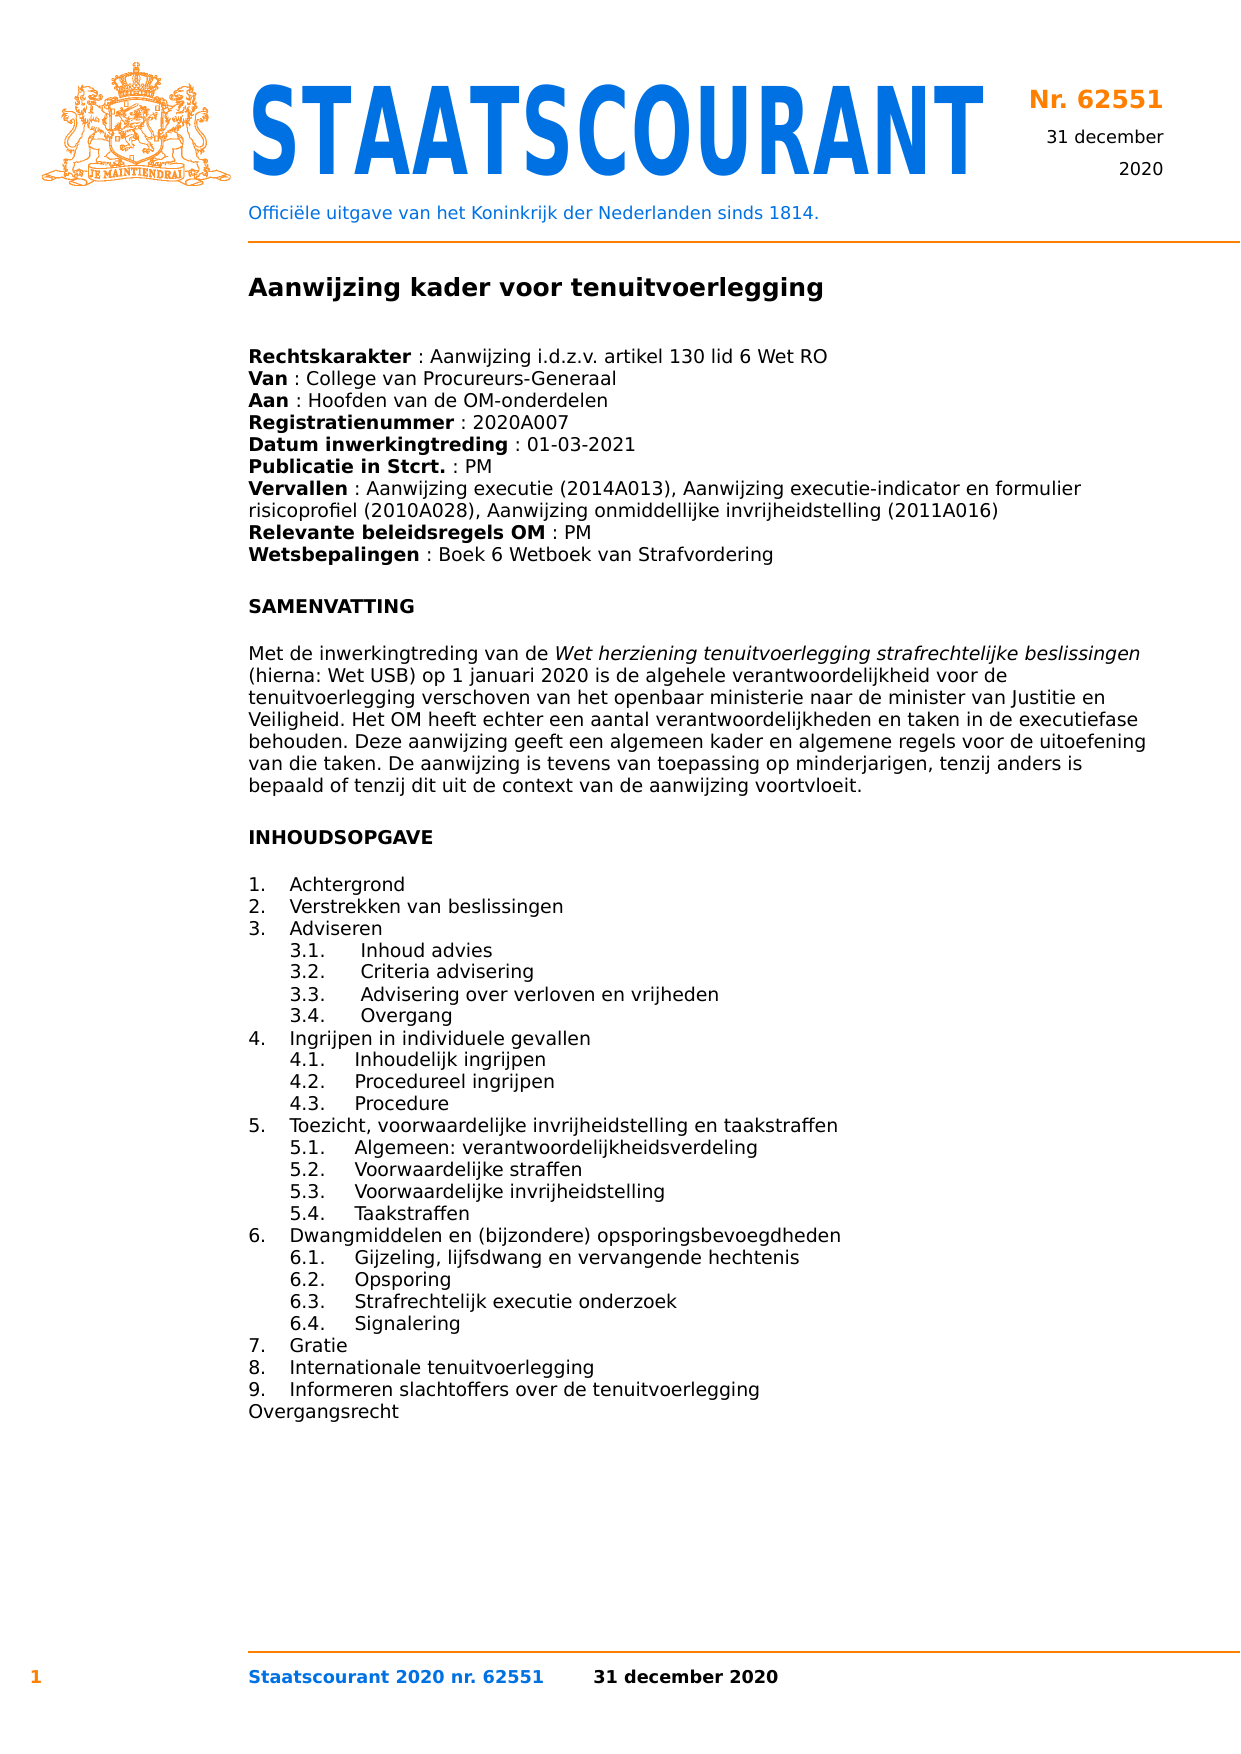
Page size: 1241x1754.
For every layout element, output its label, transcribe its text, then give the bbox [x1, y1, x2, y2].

text Relevante beleidsregels OM : PM [248, 522, 1163, 544]
text 4.1. Inhoudelijk ingrijpen [289, 1049, 1163, 1071]
text Wetsbepalingen : Boek 6 Wetboek van Strafvordering [248, 544, 1163, 566]
text 3. Adviseren [248, 917, 1163, 939]
text 4. Ingrijpen in individuele gevallen [248, 1027, 1163, 1049]
text 3.4. Overgang [289, 1005, 1163, 1027]
text 1. Achtergrond [248, 873, 1163, 896]
text 6.4. Signalering [289, 1313, 1163, 1335]
text 3.3. Advisering over verloven en vrijheden [289, 983, 1163, 1005]
table_header [25, 62, 248, 241]
text 5.3. Voorwaardelijke invrijheidstelling [289, 1181, 1163, 1203]
text Van : College van Procureurs-Generaal [248, 368, 1163, 390]
text 6.3. Strafrechtelijk executie onderzoek [289, 1291, 1163, 1313]
table_header Nr. 62551 [998, 62, 1240, 121]
subtitle Aanwijzing kader voor tenuitvoerlegging [248, 273, 1163, 302]
text 3.1. Inhoud advies [289, 939, 1163, 961]
text Publicatie in Stcrt. : PM [248, 456, 1163, 478]
text Overgangsrecht [248, 1401, 1163, 1423]
text Met de inwerkingtreding van de Wet herziening tenuitvoerlegging strafrechtelijke beslissingen (hierna: Wet USB) op 1 januari 2020 is de algehele verantwoordelijkheid voor de tenuitvoerlegging verschoven van het openbaar ministerie naar de minister van Justitie en Veiligheid. Het OM heeft echter een aantal verantwoordelijkheden en taken in de executiefase behouden. Deze aanwijzing geeft een algemeen kader en algemene regels voor de uitoefening van die taken. De aanwijzing is tevens van toepassing op minderjarigen, tenzij anders is bepaald of tenzij dit uit de context van de aanwijzing voortvloeit. [248, 643, 1163, 797]
text Rechtskarakter : Aanwijzing i.d.z.v. artikel 130 lid 6 Wet RO [248, 346, 1163, 368]
text 6.1. Gijzeling, lijfsdwang en vervangende hechtenis [289, 1247, 1163, 1269]
table_cell Officiële uitgave van het Koninkrijk der Nederlanden sinds 1814. [248, 203, 1240, 241]
table_cell 31 december [998, 121, 1240, 153]
text 5.2. Voorwaardelijke straffen [289, 1159, 1163, 1181]
text Aan : Hoofden van de OM-onderdelen [248, 390, 1163, 412]
text Vervallen : Aanwijzing executie (2014A013), Aanwijzing executie-indicator en formulier risicoprofiel (2010A028), Aanwijzing onmiddellijke invrijheidstelling (2011A016) [248, 478, 1163, 522]
text 9. Informeren slachtoffers over de tenuitvoerlegging [248, 1379, 1163, 1401]
table_header STAATSCOURANT [248, 62, 998, 203]
text 3.2. Criteria advisering [289, 961, 1163, 983]
text Datum inwerkingtreding : 01-03-2021 [248, 434, 1163, 456]
table_cell 2020 [998, 153, 1240, 203]
text 4.3. Procedure [289, 1093, 1163, 1115]
text 5.4. Taakstraffen [289, 1203, 1163, 1225]
subtitle INHOUDSOPGAVE [248, 827, 1163, 848]
subtitle SAMENVATTING [248, 596, 1163, 618]
text 5. Toezicht, voorwaardelijke invrijheidstelling en taakstraffen [248, 1115, 1163, 1137]
picture [41, 62, 231, 186]
text 6. Dwangmiddelen en (bijzondere) opsporingsbevoegdheden [248, 1225, 1163, 1247]
text Registratienummer : 2020A007 [248, 412, 1163, 434]
text 7. Gratie [248, 1335, 1163, 1357]
text 4.2. Procedureel ingrijpen [289, 1071, 1163, 1093]
text 5.1. Algemeen: verantwoordelijkheidsverdeling [289, 1137, 1163, 1159]
text 6.2. Opsporing [289, 1269, 1163, 1291]
text 2. Verstrekken van beslissingen [248, 896, 1163, 917]
text 8. Internationale tenuitvoerlegging [248, 1357, 1163, 1379]
